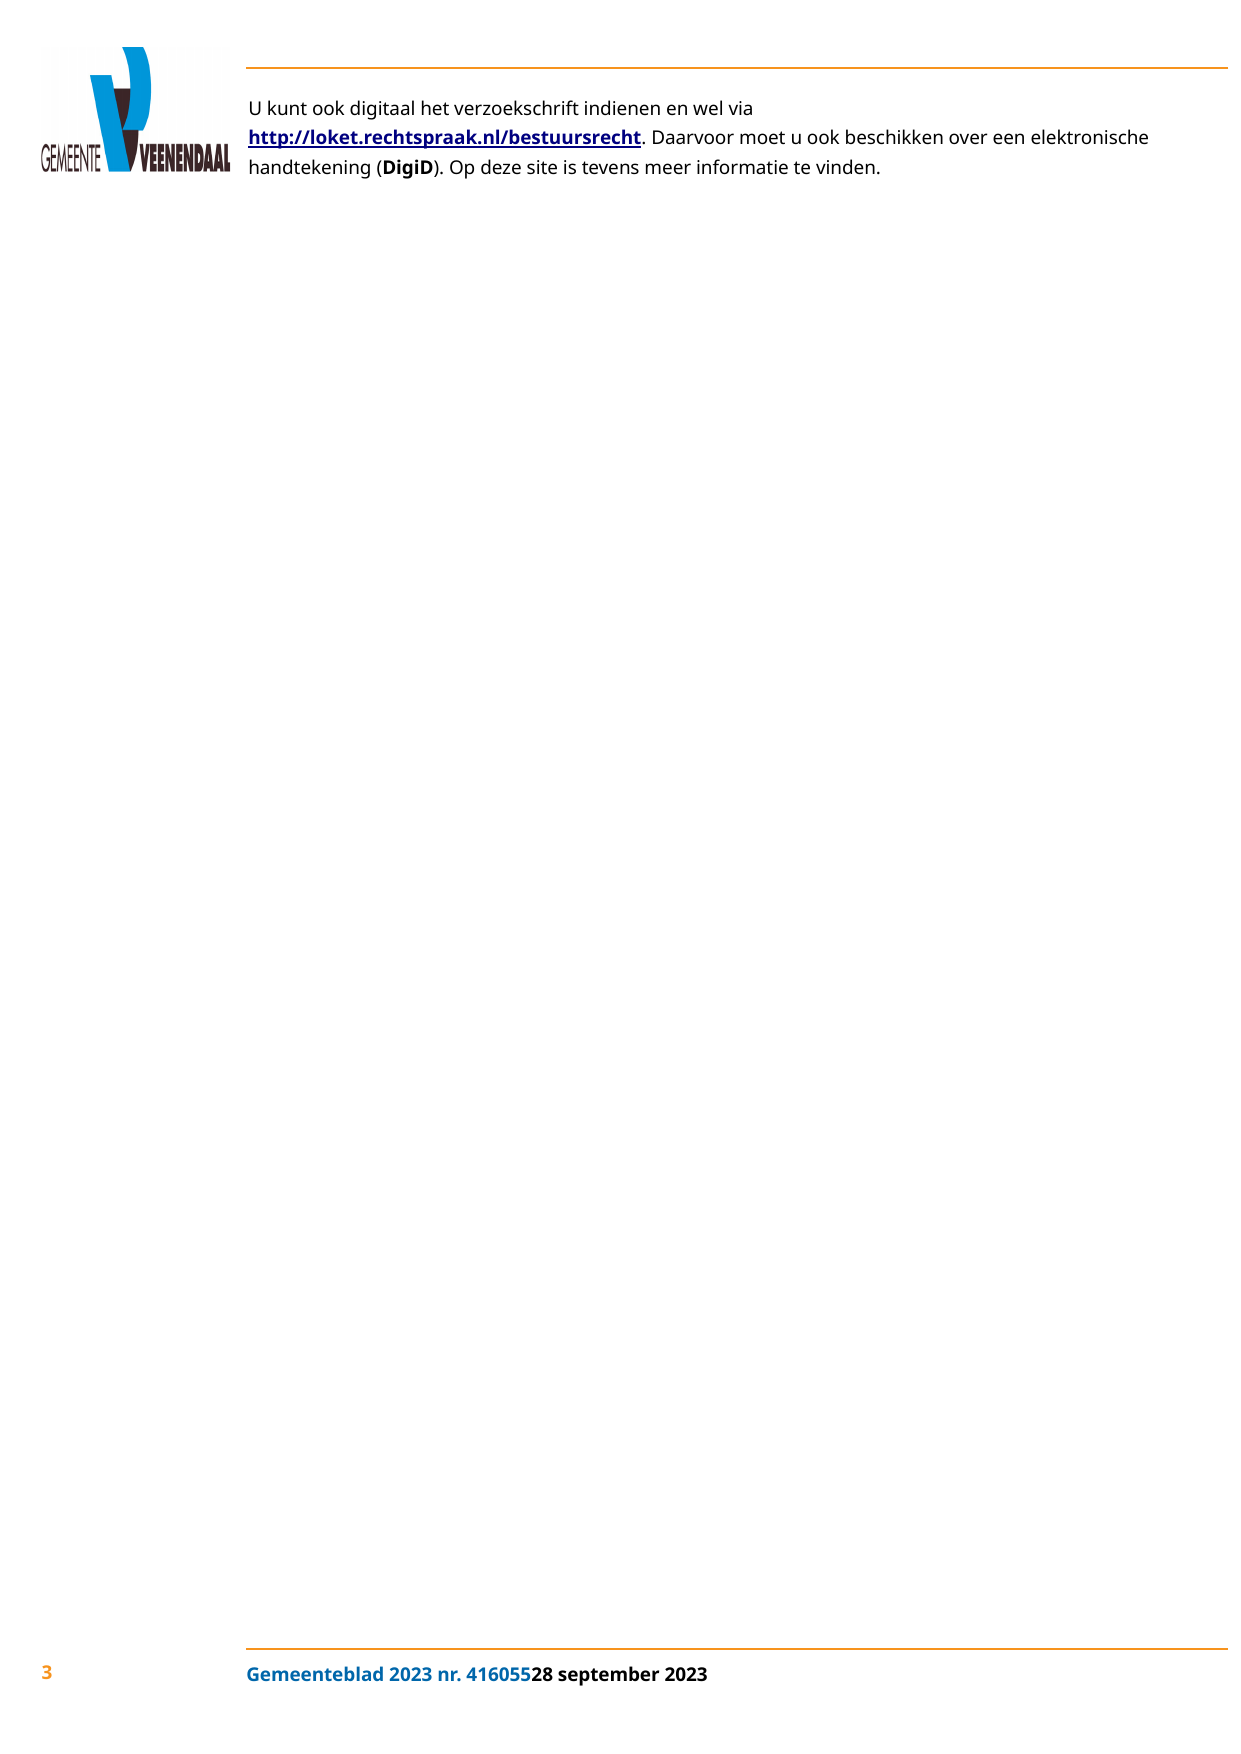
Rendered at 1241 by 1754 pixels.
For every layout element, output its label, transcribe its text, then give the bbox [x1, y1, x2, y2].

text U kunt ook digitaal het verzoekschrift indienen en wel via http://loket.rechtspraak.nl/bestuursrecht. Daarvoor moet u ook beschikken over een elektronische handtekening (DigiD). Op deze site is tevens meer informatie te vinden. [248, 95, 1152, 180]
picture [123, 47, 231, 172]
picture [41, 47, 130, 172]
